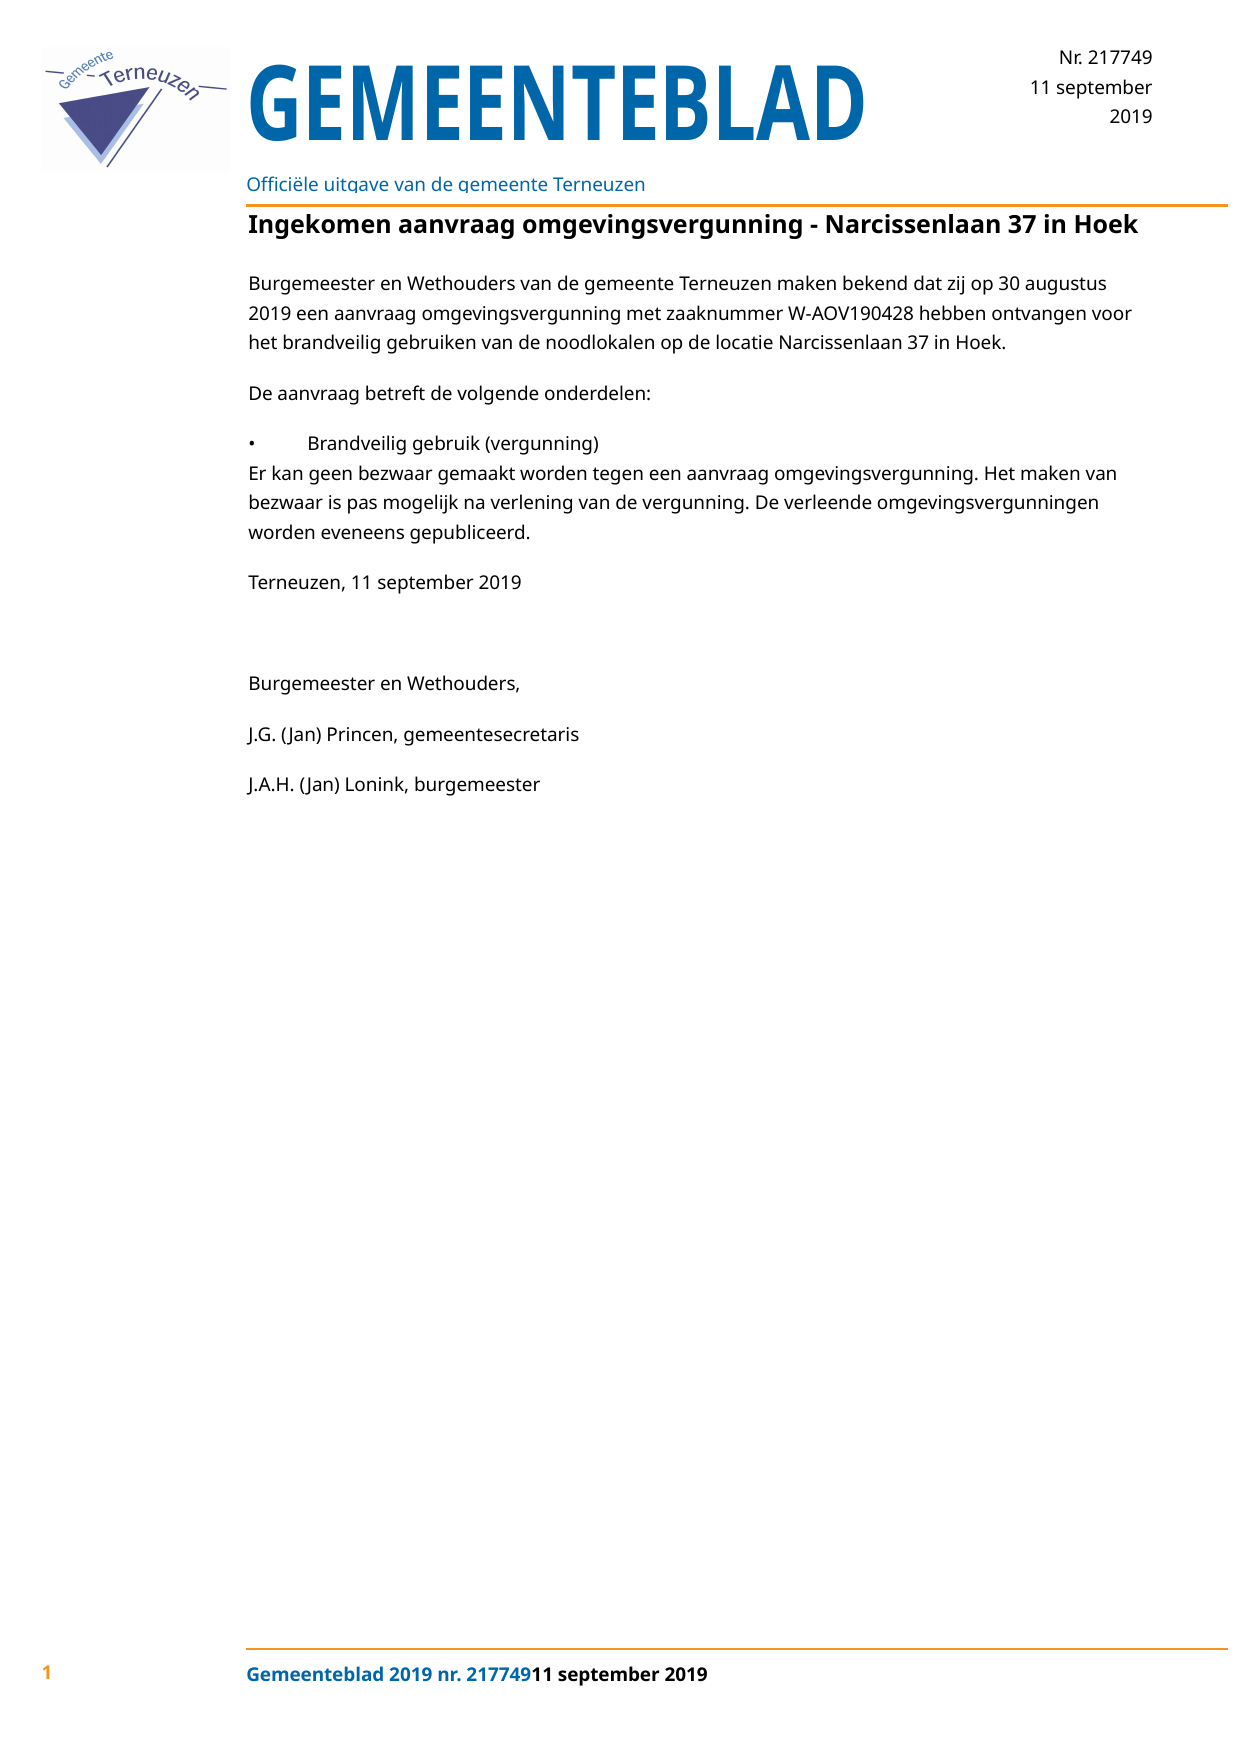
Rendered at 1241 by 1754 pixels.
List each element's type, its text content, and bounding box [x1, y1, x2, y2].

text Terneuzen, 11 september 2019 [248, 569, 1152, 595]
list Brandveilig gebruik (vergunning) [248, 430, 1152, 456]
text Ingekomen aanvraag omgevingsvergunning - Narcissenlaan 37 in Hoek [248, 207, 1152, 241]
text De aanvraag betreft de volgende onderdelen: [248, 380, 1152, 406]
text J.A.H. (Jan) Lonink, burgemeester [248, 771, 1152, 797]
picture [41, 47, 231, 172]
text J.G. (Jan) Princen, gemeentesecretaris [248, 721, 1152, 746]
text Burgemeester en Wethouders, [248, 670, 1152, 696]
text Er kan geen bezwaar gemaakt worden tegen een aanvraag omgevingsvergunning. Het maken van bezwaar is pas mogelijk na verlening van de vergunning. De verleende omgevingsvergunningen worden eveneens gepubliceerd. [248, 460, 1152, 545]
text Burgemeester en Wethouders van de gemeente Terneuzen maken bekend dat zij op 30 augustus 2019 een aanvraag omgevingsvergunning met zaaknummer W-AOV190428 hebben ontvangen voor het brandveilig gebruiken van de noodlokalen op de locatie Narcissenlaan 37 in Hoek. [248, 270, 1152, 355]
